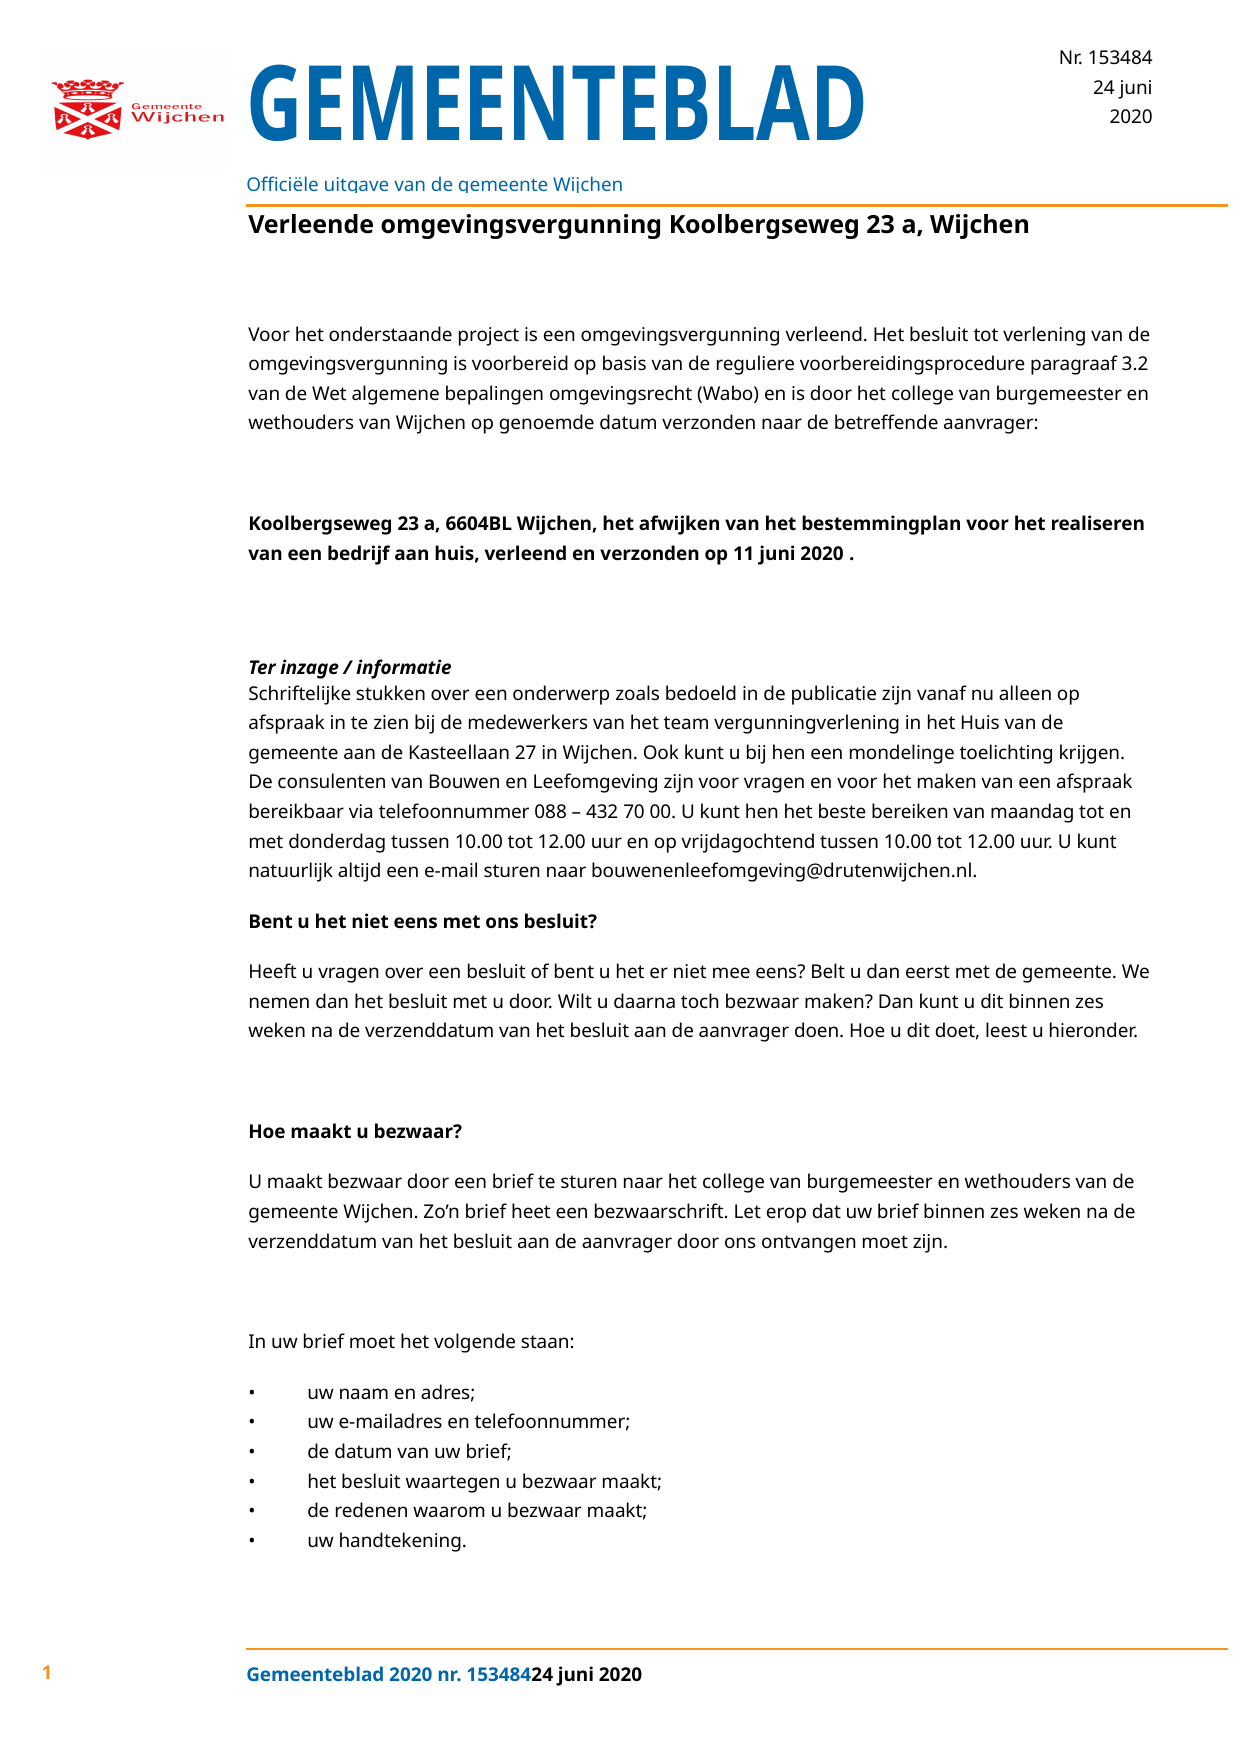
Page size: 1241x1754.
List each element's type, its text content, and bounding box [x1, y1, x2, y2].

list het besluit waartegen u bezwaar maakt; [248, 1468, 1152, 1494]
list uw naam en adres; [248, 1379, 1152, 1405]
list uw e-mailadres en telefoonnummer; [248, 1409, 1152, 1434]
text Heeft u vragen over een besluit of bent u het er niet mee eens? Belt u dan eerst met de gemeente. We nemen dan het besluit met u door. Wilt u daarna toch bezwaar maken? Dan kunt u dit binnen zes weken na de verzenddatum van het besluit aan de aanvrager doen. Hoe u dit doet, leest u hieronder. [248, 958, 1152, 1043]
text Bent u het niet eens met ons besluit? [248, 908, 1152, 934]
list de datum van uw brief; [248, 1438, 1152, 1464]
text Koolbergseweg 23 a, 6604BL Wijchen, het afwijken van het bestemmingplan voor het realiseren van een bedrijf aan huis, verleend en verzonden op 11 juni 2020 . [248, 510, 1152, 566]
text U maakt bezwaar door een brief te sturen naar het college van burgemeester en wethouders van de gemeente Wijchen. Zo’n brief heet een bezwaarschrift. Let erop dat uw brief binnen zes weken na de verzenddatum van het besluit aan de aanvrager door ons ontvangen moet zijn. [248, 1169, 1152, 1254]
list uw handtekening. [248, 1527, 1152, 1553]
list de redenen waarom u bezwaar maakt; [248, 1497, 1152, 1523]
text Hoe maakt u bezwaar? [248, 1118, 1152, 1144]
text Schriftelijke stukken over een onderwerp zoals bedoeld in de publicatie zijn vanaf nu alleen op afspraak in te zien bij de medewerkers van het team vergunningverlening in het Huis van de gemeente aan de Kasteellaan 27 in Wijchen. Ook kunt u bij hen een mondelinge toelichting krijgen. De consulenten van Bouwen en Leefomgeving zijn voor vragen en voor het maken van een afspraak bereikbaar via telefoonnummer 088 – 432 70 00. U kunt hen het beste bereiken van maandag tot en met donderdag tussen 10.00 tot 12.00 uur en op vrijdagochtend tussen 10.00 tot 12.00 uur. U kunt natuurlijk altijd een e-mail sturen naar bouwenenleefomgeving@drutenwijchen.nl. [248, 680, 1152, 883]
text Voor het onderstaande project is een omgevingsvergunning verleend. Het besluit tot verlening van de omgevingsvergunning is voorbereid op basis van de reguliere voorbereidingsprocedure paragraaf 3.2 van de Wet algemene bepalingen omgevingsrecht (Wabo) en is door het college van burgemeester en wethouders van Wijchen op genoemde datum verzonden naar de betreffende aanvrager: [248, 321, 1152, 435]
picture [41, 47, 231, 172]
text Ter inzage / informatie [248, 654, 1152, 680]
text In uw brief moet het volgende staan: [248, 1329, 1152, 1354]
text Verleende omgevingsvergunning Koolbergseweg 23 a, Wijchen [248, 207, 1152, 241]
